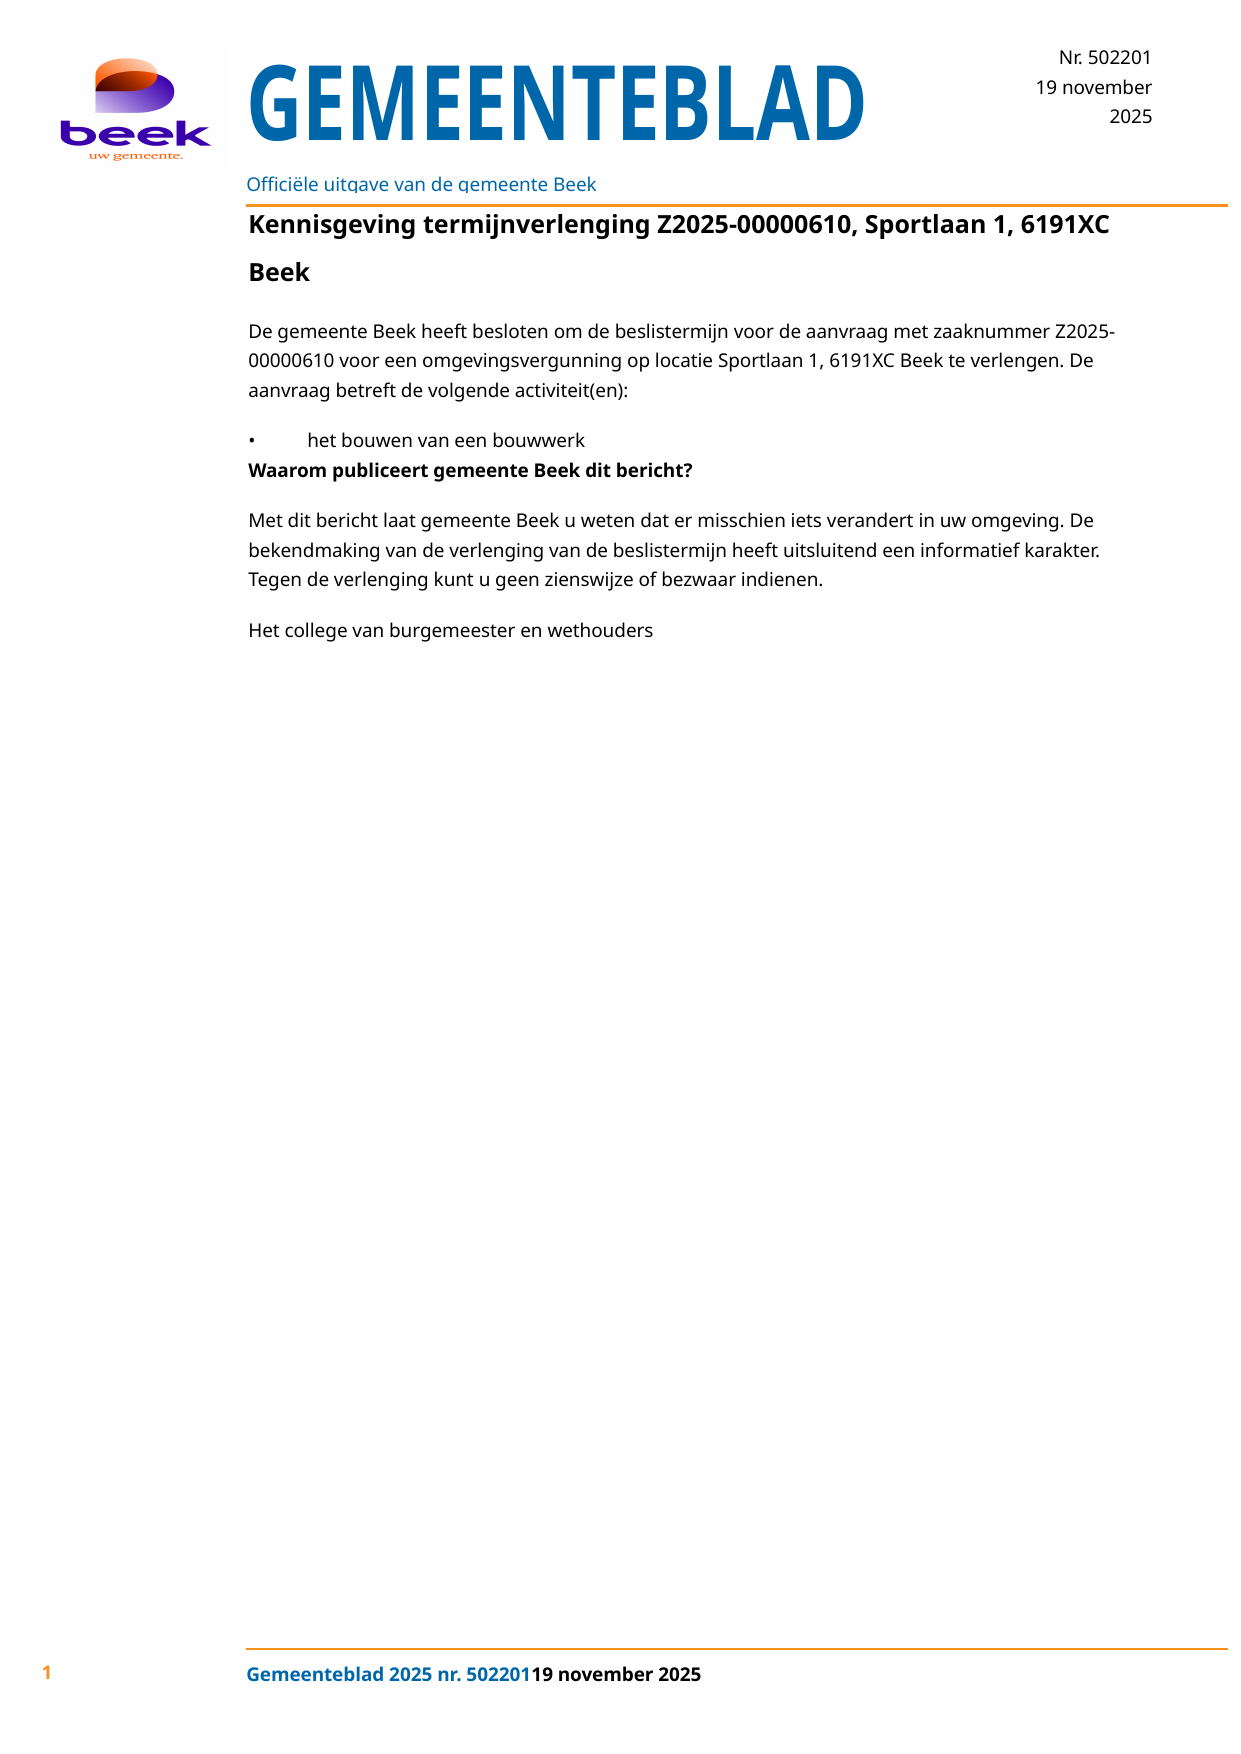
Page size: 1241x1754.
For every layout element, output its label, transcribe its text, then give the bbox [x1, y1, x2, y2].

text Kennisgeving termijnverlenging Z2025-00000610, Sportlaan 1, 6191XC Beek [248, 207, 1152, 288]
list het bouwen van een bouwwerk [248, 427, 1152, 453]
text Het college van burgemeester en wethouders [248, 617, 1152, 643]
text Met dit bericht laat gemeente Beek u weten dat er misschien iets verandert in uw omgeving. De bekendmaking van de verlenging van de beslistermijn heeft uitsluitend een informatief karakter. Tegen de verlenging kunt u geen zienswijze of bezwaar indienen. [248, 507, 1152, 592]
text De gemeente Beek heeft besloten om de beslistermijn voor de aanvraag met zaaknummer Z2025-00000610 voor een omgevingsvergunning op locatie Sportlaan 1, 6191XC Beek te verlengen. De aanvraag betreft de volgende activiteit(en): [248, 318, 1152, 403]
text Waarom publiceert gemeente Beek dit bericht? [248, 457, 1152, 483]
picture [41, 47, 231, 172]
